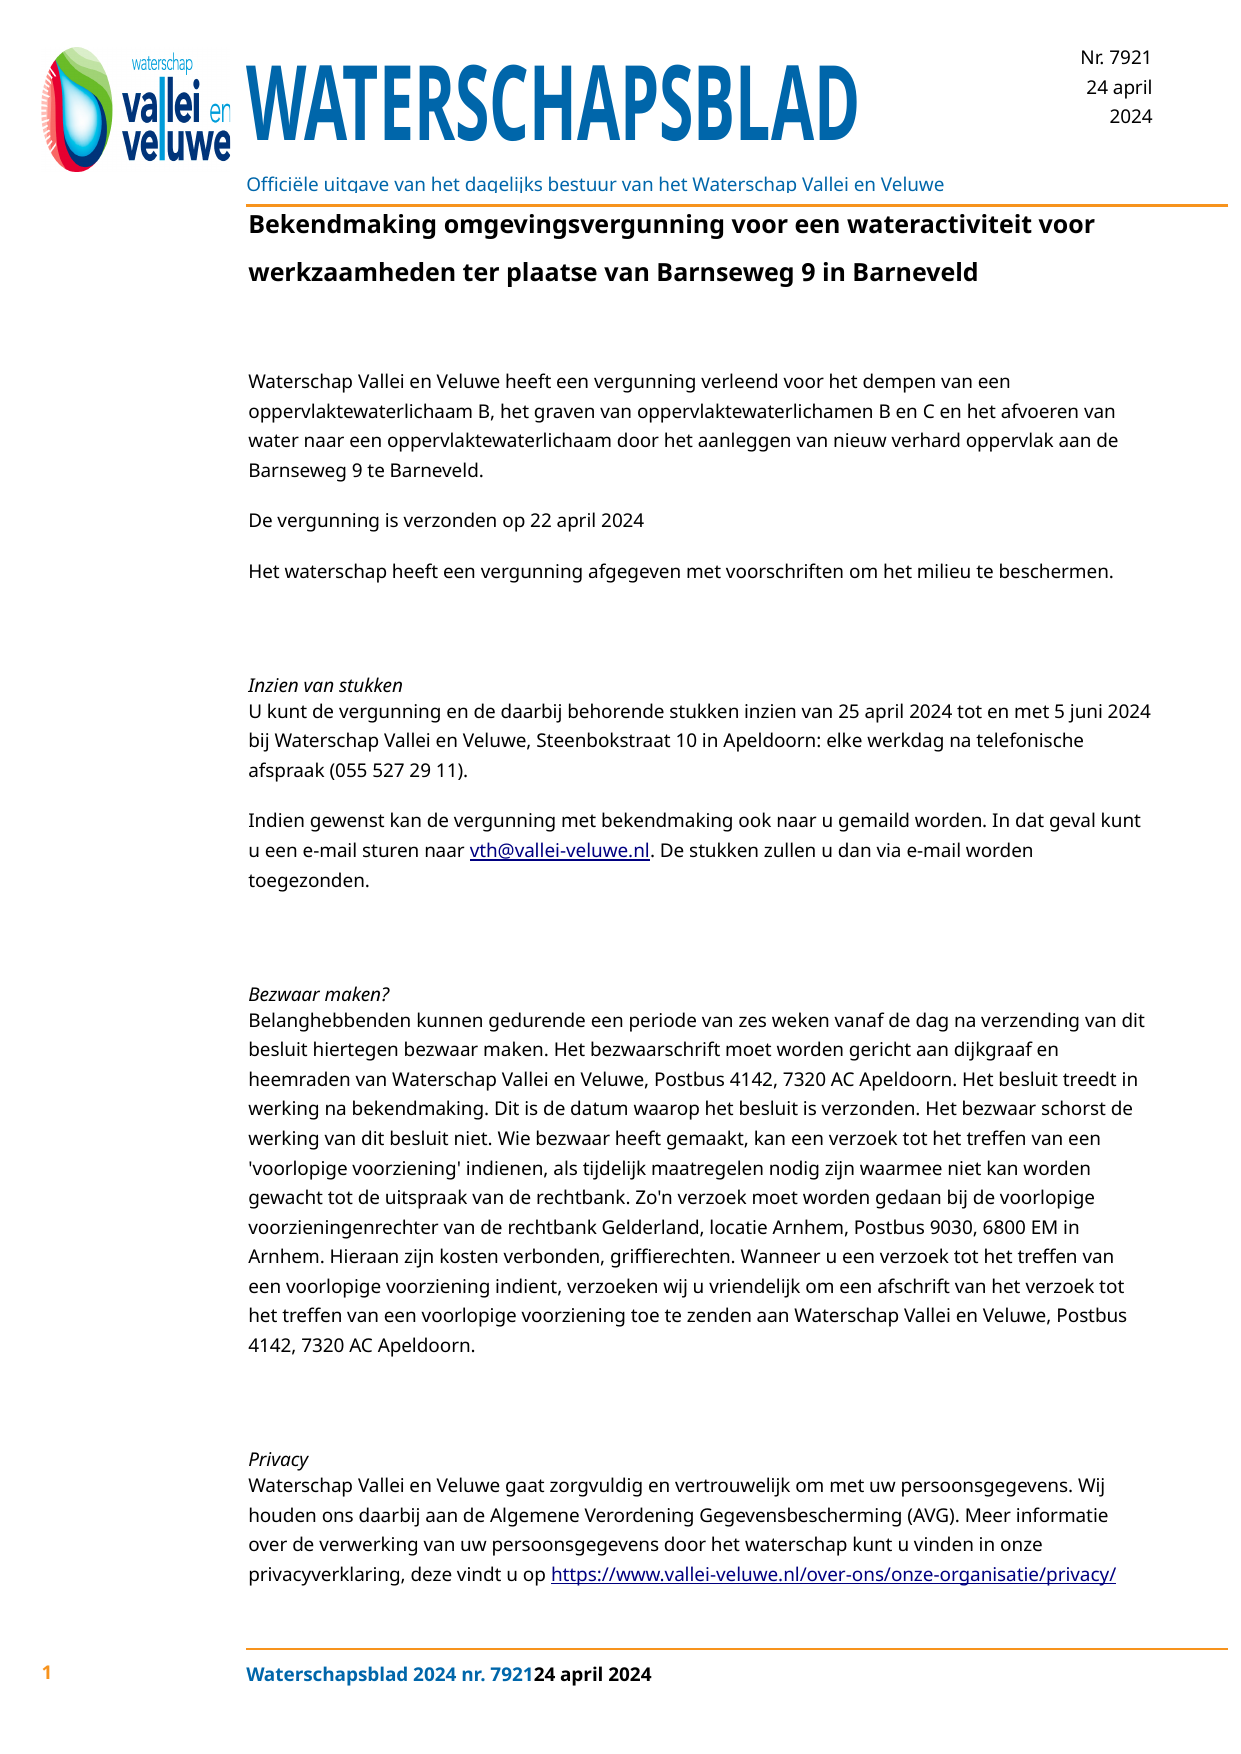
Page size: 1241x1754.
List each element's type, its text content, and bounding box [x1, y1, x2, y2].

text Indien gewenst kan de vergunning met bekendmaking ook naar u gemaild worden. In dat geval kunt u een e-mail sturen naar vth@vallei-veluwe.nl. De stukken zullen u dan via e-mail worden toegezonden. [248, 808, 1152, 892]
text Belanghebbenden kunnen gedurende een periode van zes weken vanaf de dag na verzending van dit besluit hiertegen bezwaar maken. Het bezwaarschrift moet worden gericht aan dijkgraaf en heemraden van Waterschap Vallei en Veluwe, Postbus 4142, 7320 AC Apeldoorn. Het besluit treedt in werking na bekendmaking. Dit is de datum waarop het besluit is verzonden. Het bezwaar schorst de werking van dit besluit niet. Wie bezwaar heeft gemaakt, kan een verzoek tot het treffen van een 'voorlopige voorziening' indienen, als tijdelijk maatregelen nodig zijn waarmee niet kan worden gewacht tot de uitspraak van de rechtbank. Zo'n verzoek moet worden gedaan bij de voorlopige voorzieningenrechter van de rechtbank Gelderland, locatie Arnhem, Postbus 9030, 6800 EM in Arnhem. Hieraan zijn kosten verbonden, griffierechten. Wanneer u een verzoek tot het treffen van een voorlopige voorziening indient, verzoeken wij u vriendelijk om een afschrift van het verzoek tot het treffen van een voorlopige voorziening toe te zenden aan Waterschap Vallei en Veluwe, Postbus 4142, 7320 AC Apeldoorn. [248, 1007, 1152, 1358]
text Bezwaar maken? [248, 981, 1152, 1007]
text De vergunning is verzonden op 22 april 2024 [248, 507, 1152, 533]
picture [41, 47, 231, 172]
text Privacy [248, 1447, 1152, 1472]
text U kunt de vergunning en de daarbij behorende stukken inzien van 25 april 2024 tot en met 5 juni 2024 bij Waterschap Vallei en Veluwe, Steenbokstraat 10 in Apeldoorn: elke werkdag na telefonische afspraak (055 527 29 11). [248, 698, 1152, 783]
text Waterschap Vallei en Veluwe heeft een vergunning verleend voor het dempen van een oppervlaktewaterlichaam B, het graven van oppervlaktewaterlichamen B en C en het afvoeren van water naar een oppervlaktewaterlichaam door het aanleggen van nieuw verhard oppervlak aan de Barnseweg 9 te Barneveld. [248, 368, 1152, 483]
text Inzien van stukken [248, 672, 1152, 698]
text Het waterschap heeft een vergunning afgegeven met voorschriften om het milieu te beschermen. [248, 558, 1152, 584]
text Bekendmaking omgevingsvergunning voor een wateractiviteit voor werkzaamheden ter plaatse van Barnseweg 9 in Barneveld [248, 207, 1152, 288]
text Waterschap Vallei en Veluwe gaat zorgvuldig en vertrouwelijk om met uw persoonsgegevens. Wij houden ons daarbij aan de Algemene Verordening Gegevensbescherming (AVG). Meer informatie over de verwerking van uw persoonsgegevens door het waterschap kunt u vinden in onze privacyverklaring, deze vindt u op https://www.vallei-veluwe.nl/over-ons/onze-organisatie/privacy/ [248, 1472, 1152, 1587]
